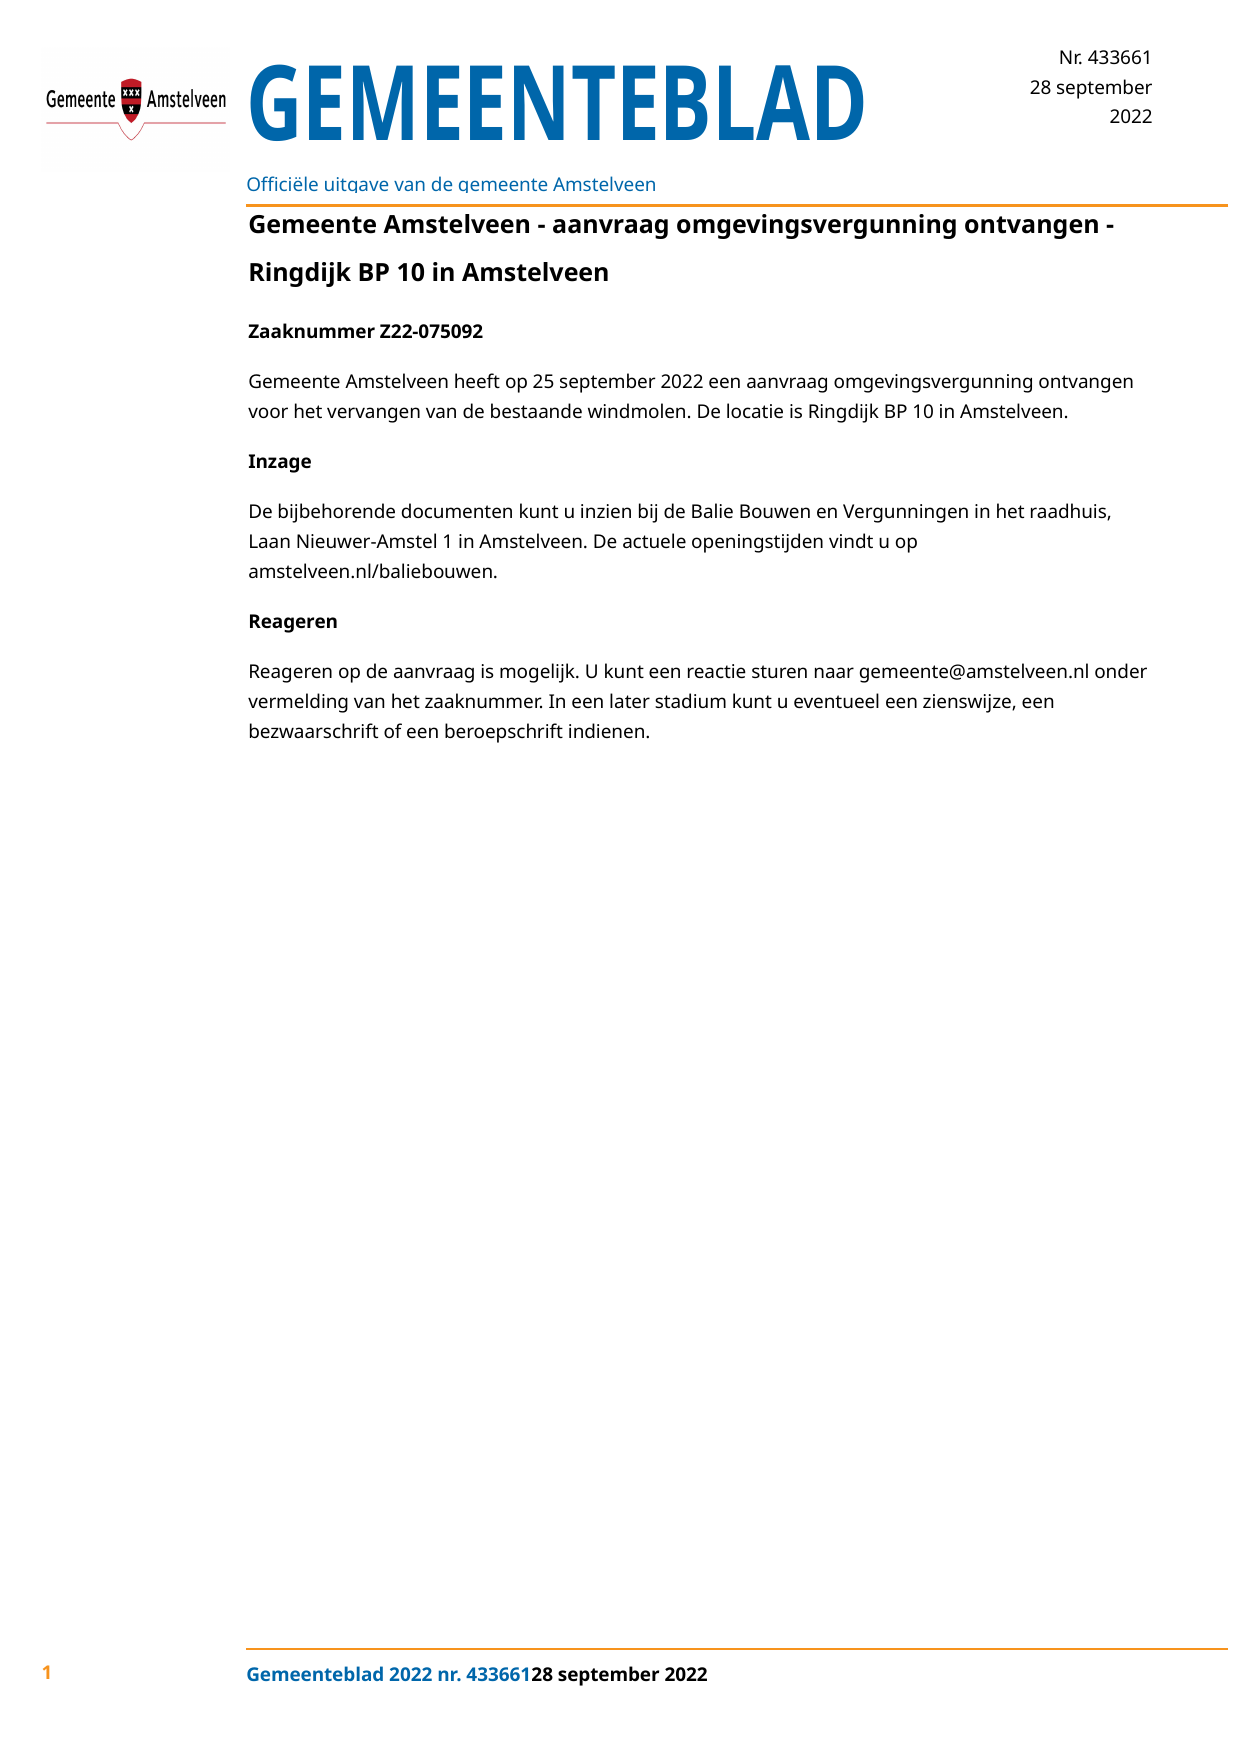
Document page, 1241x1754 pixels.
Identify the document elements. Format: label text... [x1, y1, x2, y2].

text De bijbehorende documenten kunt u inzien bij de Balie Bouwen en Vergunningen in het raadhuis, Laan Nieuwer-Amstel 1 in Amstelveen. De actuele openingstijden vindt u op amstelveen.nl/baliebouwen. [248, 499, 1152, 584]
text Gemeente Amstelveen heeft op 25 september 2022 een aanvraag omgevingsvergunning ontvangen voor het vervangen van de bestaande windmolen. De locatie is Ringdijk BP 10 in Amstelveen. [248, 368, 1152, 424]
text Reageren op de aanvraag is mogelijk. U kunt een reactie sturen naar gemeente@amstelveen.nl onder vermelding van het zaaknummer. In een later stadium kunt u eventueel een zienswijze, een bezwaarschrift of een beroepschrift indienen. [248, 659, 1152, 744]
text Zaaknummer Z22-075092 [248, 318, 1152, 344]
picture [41, 47, 231, 172]
text Reageren [248, 608, 1152, 634]
text Inzage [248, 448, 1152, 474]
text Gemeente Amstelveen - aanvraag omgevingsvergunning ontvangen - Ringdijk BP 10 in Amstelveen [248, 207, 1152, 288]
